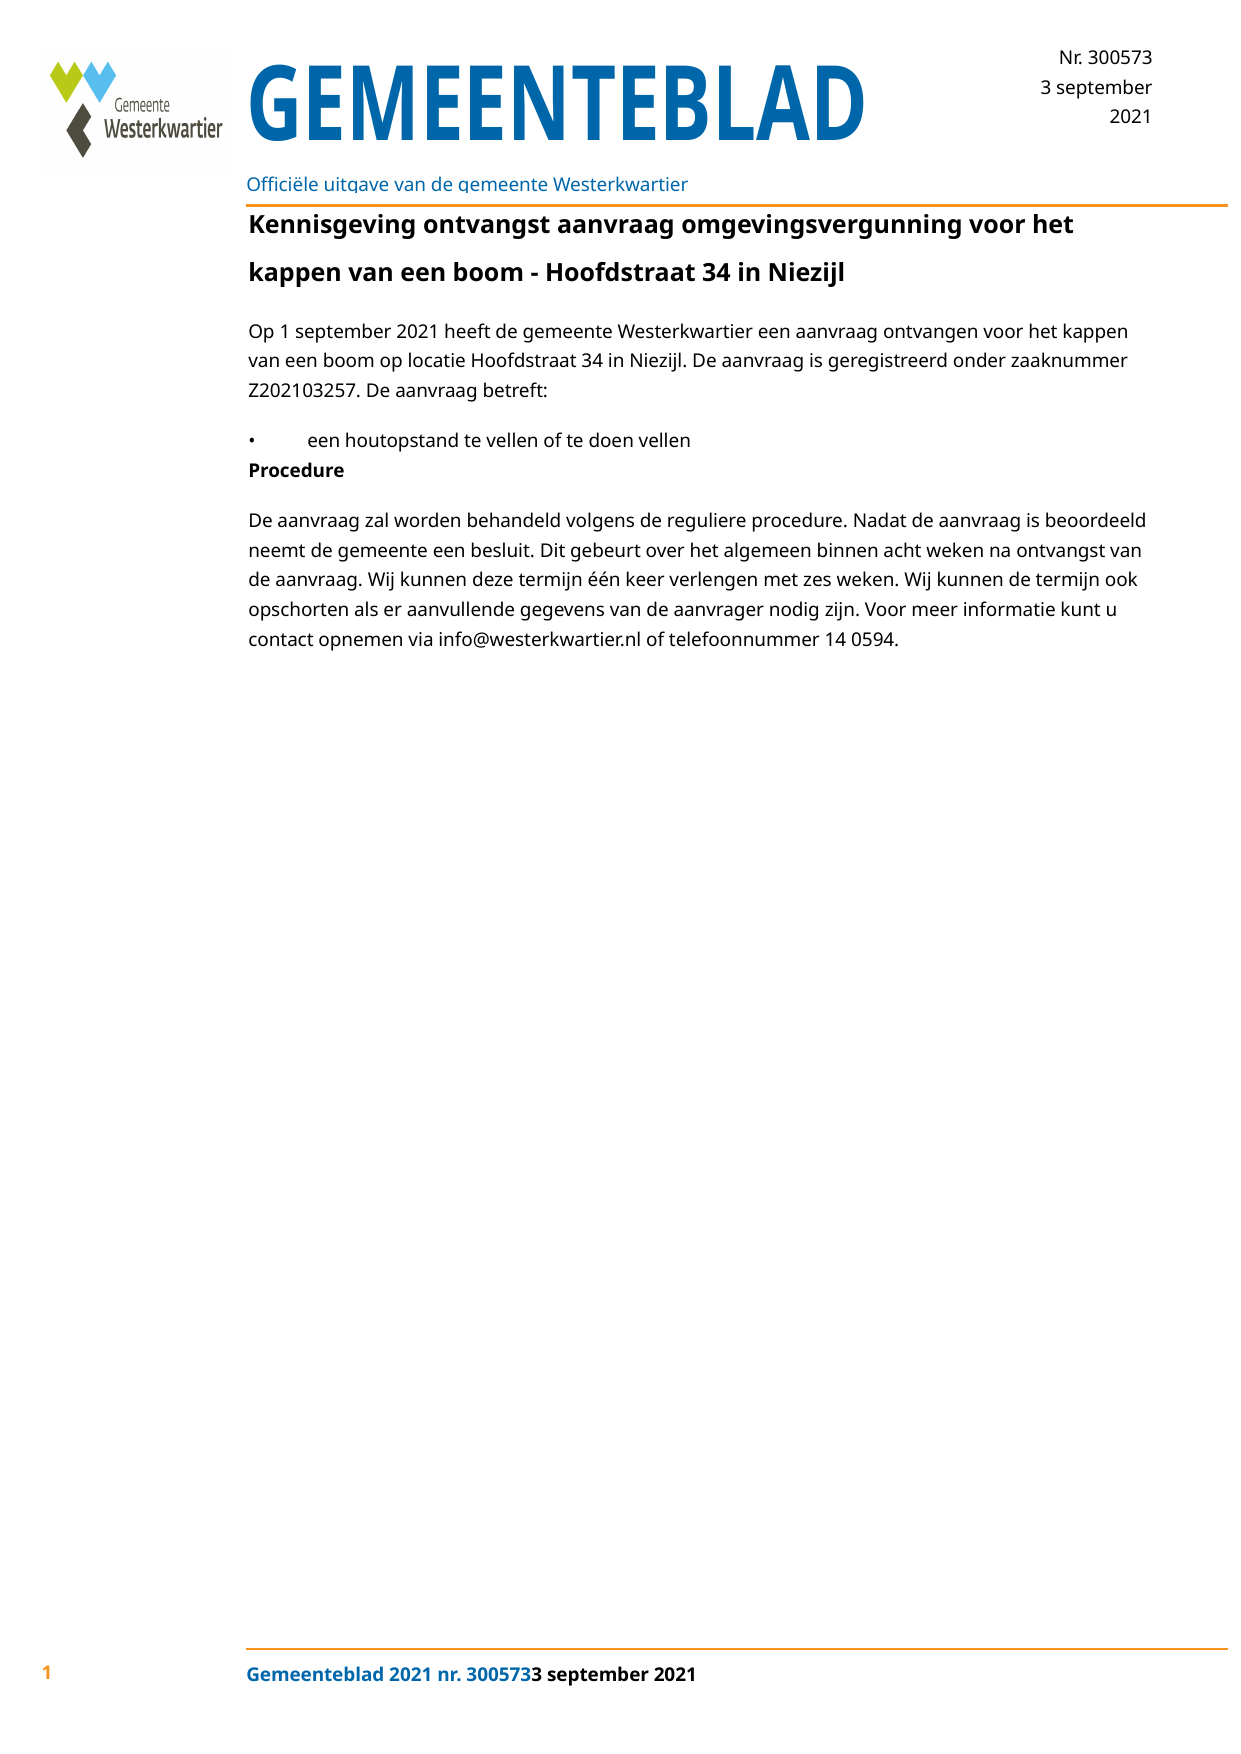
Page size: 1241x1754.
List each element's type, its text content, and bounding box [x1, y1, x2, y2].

text Procedure [248, 457, 1152, 483]
text Kennisgeving ontvangst aanvraag omgevingsvergunning voor het kappen van een boom - Hoofdstraat 34 in Niezijl [248, 207, 1152, 288]
text De aanvraag zal worden behandeld volgens de reguliere procedure. Nadat de aanvraag is beoordeeld neemt de gemeente een besluit. Dit gebeurt over het algemeen binnen acht weken na ontvangst van de aanvraag. Wij kunnen deze termijn één keer verlengen met zes weken. Wij kunnen de termijn ook opschorten als er aanvullende gegevens van de aanvrager nodig zijn. Voor meer informatie kunt u contact opnemen via info@westerkwartier.nl of telefoonnummer 14 0594. [248, 507, 1152, 652]
text Op 1 september 2021 heeft de gemeente Westerkwartier een aanvraag ontvangen voor het kappen van een boom op locatie Hoofdstraat 34 in Niezijl. De aanvraag is geregistreerd onder zaaknummer Z202103257. De aanvraag betreft: [248, 318, 1152, 403]
list een houtopstand te vellen of te doen vellen [248, 427, 1152, 453]
picture [41, 47, 231, 172]
